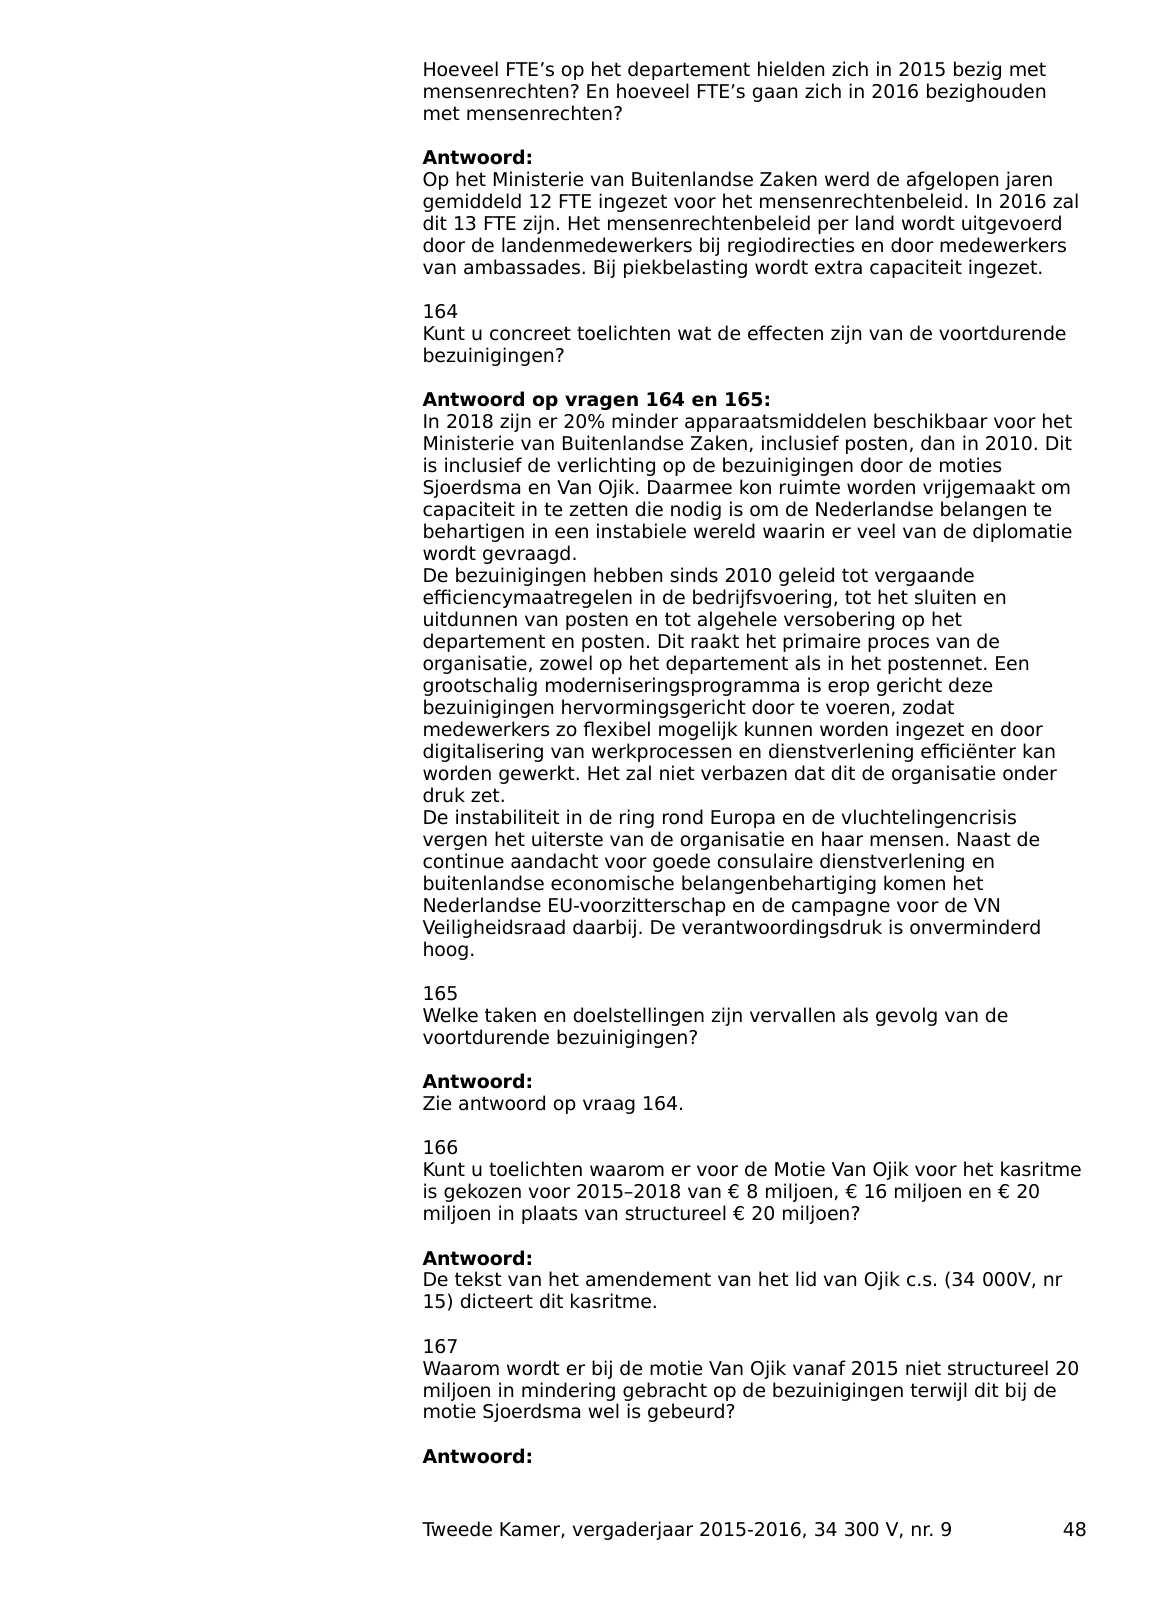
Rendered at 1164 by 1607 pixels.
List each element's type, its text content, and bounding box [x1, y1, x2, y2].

text Welke taken en doelstellingen zijn vervallen als gevolg van de voortdurende bezuinigingen? [422, 1005, 1087, 1049]
text De instabiliteit in de ring rond Europa en de vluchtelingencrisis vergen het uiterste van de organisatie en haar mensen. Naast de continue aandacht voor goede consulaire dienstverlening en buitenlandse economische belangenbehartiging komen het Nederlandse EU-voorzitterschap en de campagne voor de VN Veiligheidsraad daarbij. De verantwoordingsdruk is onverminderd hoog. [422, 807, 1087, 961]
text Op het Ministerie van Buitenlandse Zaken werd de afgelopen jaren gemiddeld 12 FTE ingezet voor het mensenrechtenbeleid. In 2016 zal dit 13 FTE zijn. Het mensenrechtenbeleid per land wordt uitgevoerd door de landenmedewerkers bij regiodirecties en door medewerkers van ambassades. Bij piekbelasting wordt extra capaciteit ingezet. [422, 169, 1087, 279]
text 167 [422, 1336, 1087, 1357]
text In 2018 zijn er 20% minder apparaatsmiddelen beschikbaar voor het Ministerie van Buitenlandse Zaken, inclusief posten, dan in 2010. Dit is inclusief de verlichting op de bezuinigingen door de moties Sjoerdsma en Van Ojik. Daarmee kon ruimte worden vrijgemaakt om capaciteit in te zetten die nodig is om de Nederlandse belangen te behartigen in een instabiele wereld waarin er veel van de diplomatie wordt gevraagd. [422, 411, 1087, 565]
text Antwoord: [422, 1247, 1087, 1269]
text 165 [422, 983, 1087, 1005]
text De bezuinigingen hebben sinds 2010 geleid tot vergaande efficiencymaatregelen in de bedrijfsvoering, tot het sluiten en uitdunnen van posten en tot algehele versobering op het departement en posten. Dit raakt het primaire proces van de organisatie, zowel op het departement als in het postennet. Een grootschalig moderniseringsprogramma is erop gericht deze bezuinigingen hervormingsgericht door te voeren, zodat medewerkers zo flexibel mogelijk kunnen worden ingezet en door digitalisering van werkprocessen en dienstverlening efficiënter kan worden gewerkt. Het zal niet verbazen dat dit de organisatie onder druk zet. [422, 565, 1087, 807]
text Zie antwoord op vraag 164. [422, 1093, 1087, 1115]
text Antwoord: [422, 1446, 1087, 1468]
text Antwoord: [422, 1071, 1087, 1093]
text 164 [422, 301, 1087, 323]
text 166 [422, 1137, 1087, 1159]
text Waarom wordt er bij de motie Van Ojik vanaf 2015 niet structureel 20 miljoen in mindering gebracht op de bezuinigingen terwijl dit bij de motie Sjoerdsma wel is gebeurd? [422, 1357, 1087, 1423]
text Antwoord op vragen 164 en 165: [422, 389, 1087, 411]
text Antwoord: [422, 147, 1087, 169]
text De tekst van het amendement van het lid van Ojik c.s. (34 000V, nr 15) dicteert dit kasritme. [422, 1269, 1087, 1313]
text Hoeveel FTE’s op het departement hielden zich in 2015 bezig met mensenrechten? En hoeveel FTE’s gaan zich in 2016 bezighouden met mensenrechten? [422, 59, 1087, 125]
text Kunt u concreet toelichten wat de effecten zijn van de voortdurende bezuinigingen? [422, 323, 1087, 367]
text Kunt u toelichten waarom er voor de Motie Van Ojik voor het kasritme is gekozen voor 2015–2018 van € 8 miljoen, € 16 miljoen en € 20 miljoen in plaats van structureel € 20 miljoen? [422, 1159, 1087, 1225]
